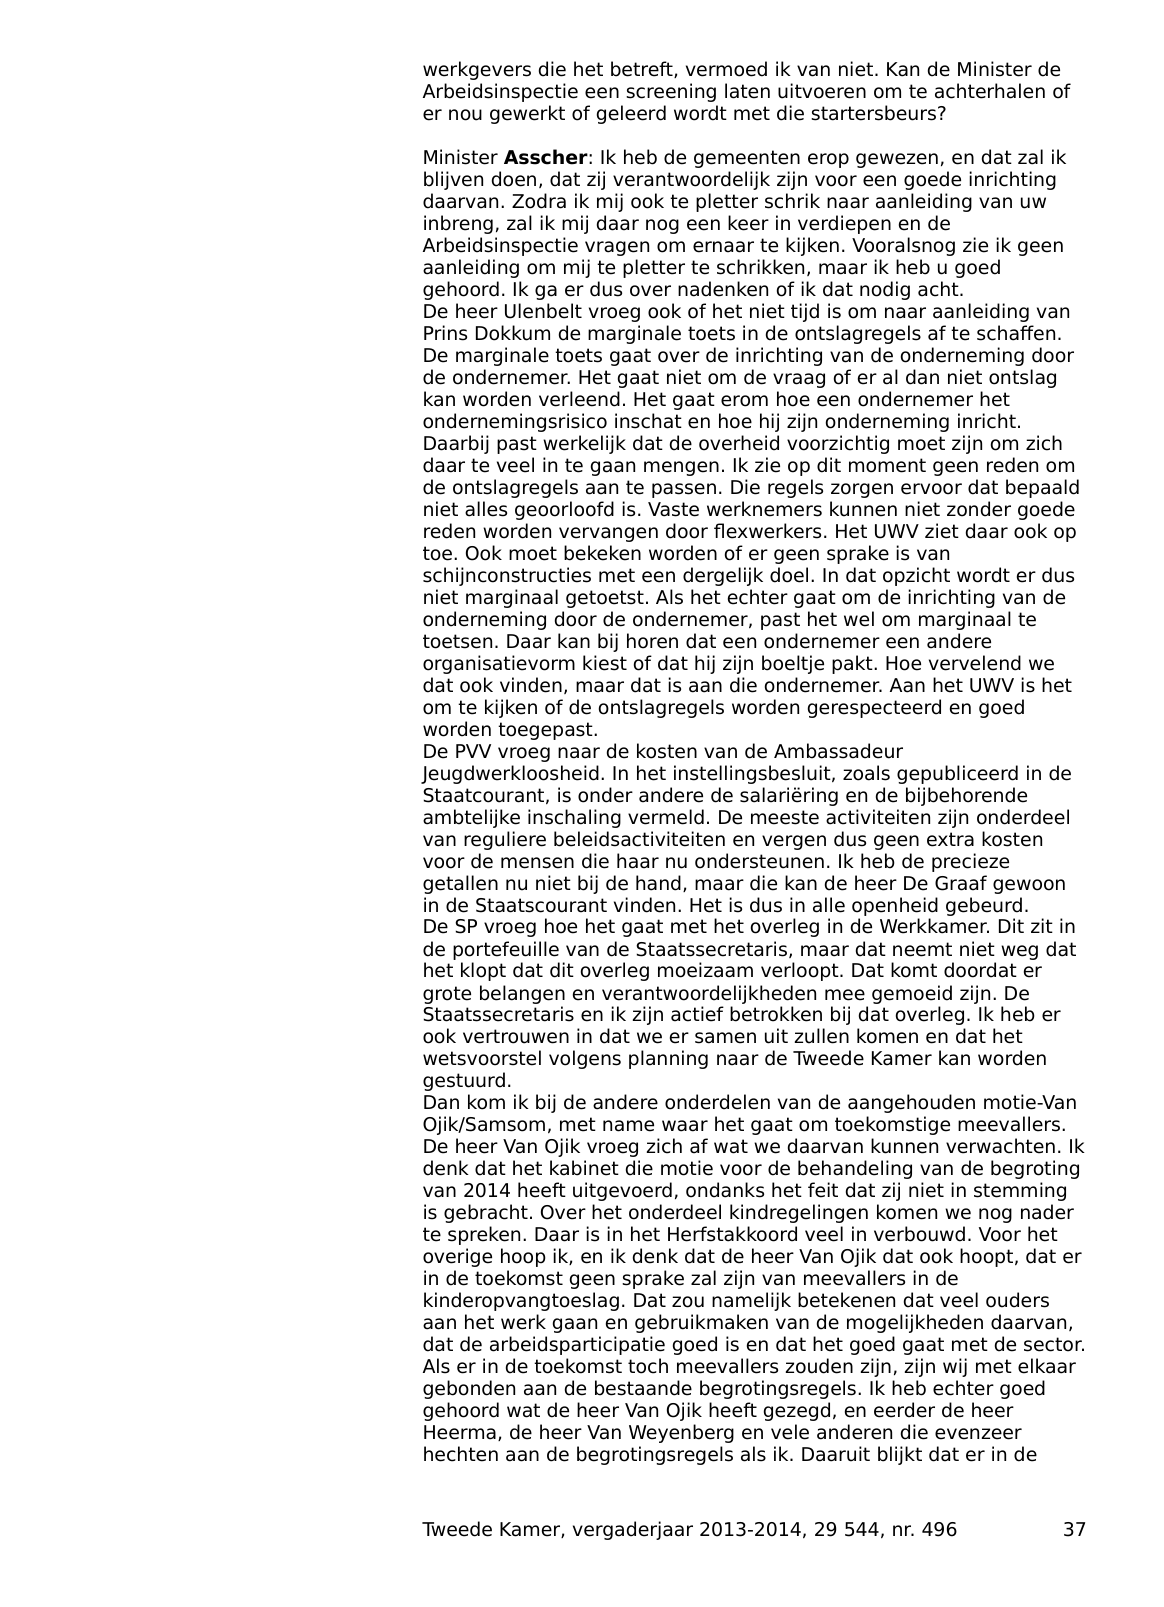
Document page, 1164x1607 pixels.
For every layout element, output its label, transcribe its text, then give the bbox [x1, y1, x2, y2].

text Minister Asscher: Ik heb de gemeenten erop gewezen, en dat zal ik blijven doen, dat zij verantwoordelijk zijn voor een goede inrichting daarvan. Zodra ik mij ook te pletter schrik naar aanleiding van uw inbreng, zal ik mij daar nog een keer in verdiepen en de Arbeidsinspectie vragen om ernaar te kijken. Vooralsnog zie ik geen aanleiding om mij te pletter te schrikken, maar ik heb u goed gehoord. Ik ga er dus over nadenken of ik dat nodig acht. [422, 147, 1087, 301]
text De SP vroeg hoe het gaat met het overleg in de Werkkamer. Dit zit in de portefeuille van de Staatssecretaris, maar dat neemt niet weg dat het klopt dat dit overleg moeizaam verloopt. Dat komt doordat er grote belangen en verantwoordelijkheden mee gemoeid zijn. De Staatssecretaris en ik zijn actief betrokken bij dat overleg. Ik heb er ook vertrouwen in dat we er samen uit zullen komen en dat het wetsvoorstel volgens planning naar de Tweede Kamer kan worden gestuurd. [422, 916, 1087, 1092]
text Dan kom ik bij de andere onderdelen van de aangehouden motie-Van Ojik/Samsom, met name waar het gaat om toekomstige meevallers. De heer Van Ojik vroeg zich af wat we daarvan kunnen verwachten. Ik denk dat het kabinet die motie voor de behandeling van de begroting van 2014 heeft uitgevoerd, ondanks het feit dat zij niet in stemming is gebracht. Over het onderdeel kindregelingen komen we nog nader te spreken. Daar is in het Herfstakkoord veel in verbouwd. Voor het overige hoop ik, en ik denk dat de heer Van Ojik dat ook hoopt, dat er in de toekomst geen sprake zal zijn van meevallers in de kinderopvangtoeslag. Dat zou namelijk betekenen dat veel ouders aan het werk gaan en gebruikmaken van de mogelijkheden daarvan, dat de arbeidsparticipatie goed is en dat het goed gaat met de sector. Als er in de toekomst toch meevallers zouden zijn, zijn wij met elkaar gebonden aan de bestaande begrotingsregels. Ik heb echter goed gehoord wat de heer Van Ojik heeft gezegd, en eerder de heer Heerma, de heer Van Weyenberg en vele anderen die evenzeer hechten aan de begrotingsregels als ik. Daaruit blijkt dat er in de [422, 1092, 1087, 1466]
text werkgevers die het betreft, vermoed ik van niet. Kan de Minister de Arbeidsinspectie een screening laten uitvoeren om te achterhalen of er nou gewerkt of geleerd wordt met die startersbeurs? [422, 59, 1087, 125]
text De PVV vroeg naar de kosten van de Ambassadeur Jeugdwerkloosheid. In het instellingsbesluit, zoals gepubliceerd in de Staatcourant, is onder andere de salariëring en de bijbehorende ambtelijke inschaling vermeld. De meeste activiteiten zijn onderdeel van reguliere beleidsactiviteiten en vergen dus geen extra kosten voor de mensen die haar nu ondersteunen. Ik heb de precieze getallen nu niet bij de hand, maar die kan de heer De Graaf gewoon in de Staatscourant vinden. Het is dus in alle openheid gebeurd. [422, 741, 1087, 916]
text De heer Ulenbelt vroeg ook of het niet tijd is om naar aanleiding van Prins Dokkum de marginale toets in de ontslagregels af te schaffen. De marginale toets gaat over de inrichting van de onderneming door de ondernemer. Het gaat niet om de vraag of er al dan niet ontslag kan worden verleend. Het gaat erom hoe een ondernemer het ondernemingsrisico inschat en hoe hij zijn onderneming inricht. Daarbij past werkelijk dat de overheid voorzichtig moet zijn om zich daar te veel in te gaan mengen. Ik zie op dit moment geen reden om de ontslagregels aan te passen. Die regels zorgen ervoor dat bepaald niet alles geoorloofd is. Vaste werknemers kunnen niet zonder goede reden worden vervangen door flexwerkers. Het UWV ziet daar ook op toe. Ook moet bekeken worden of er geen sprake is van schijnconstructies met een dergelijk doel. In dat opzicht wordt er dus niet marginaal getoetst. Als het echter gaat om de inrichting van de onderneming door de ondernemer, past het wel om marginaal te toetsen. Daar kan bij horen dat een ondernemer een andere organisatievorm kiest of dat hij zijn boeltje pakt. Hoe vervelend we dat ook vinden, maar dat is aan die ondernemer. Aan het UWV is het om te kijken of de ontslagregels worden gerespecteerd en goed worden toegepast. [422, 301, 1087, 741]
